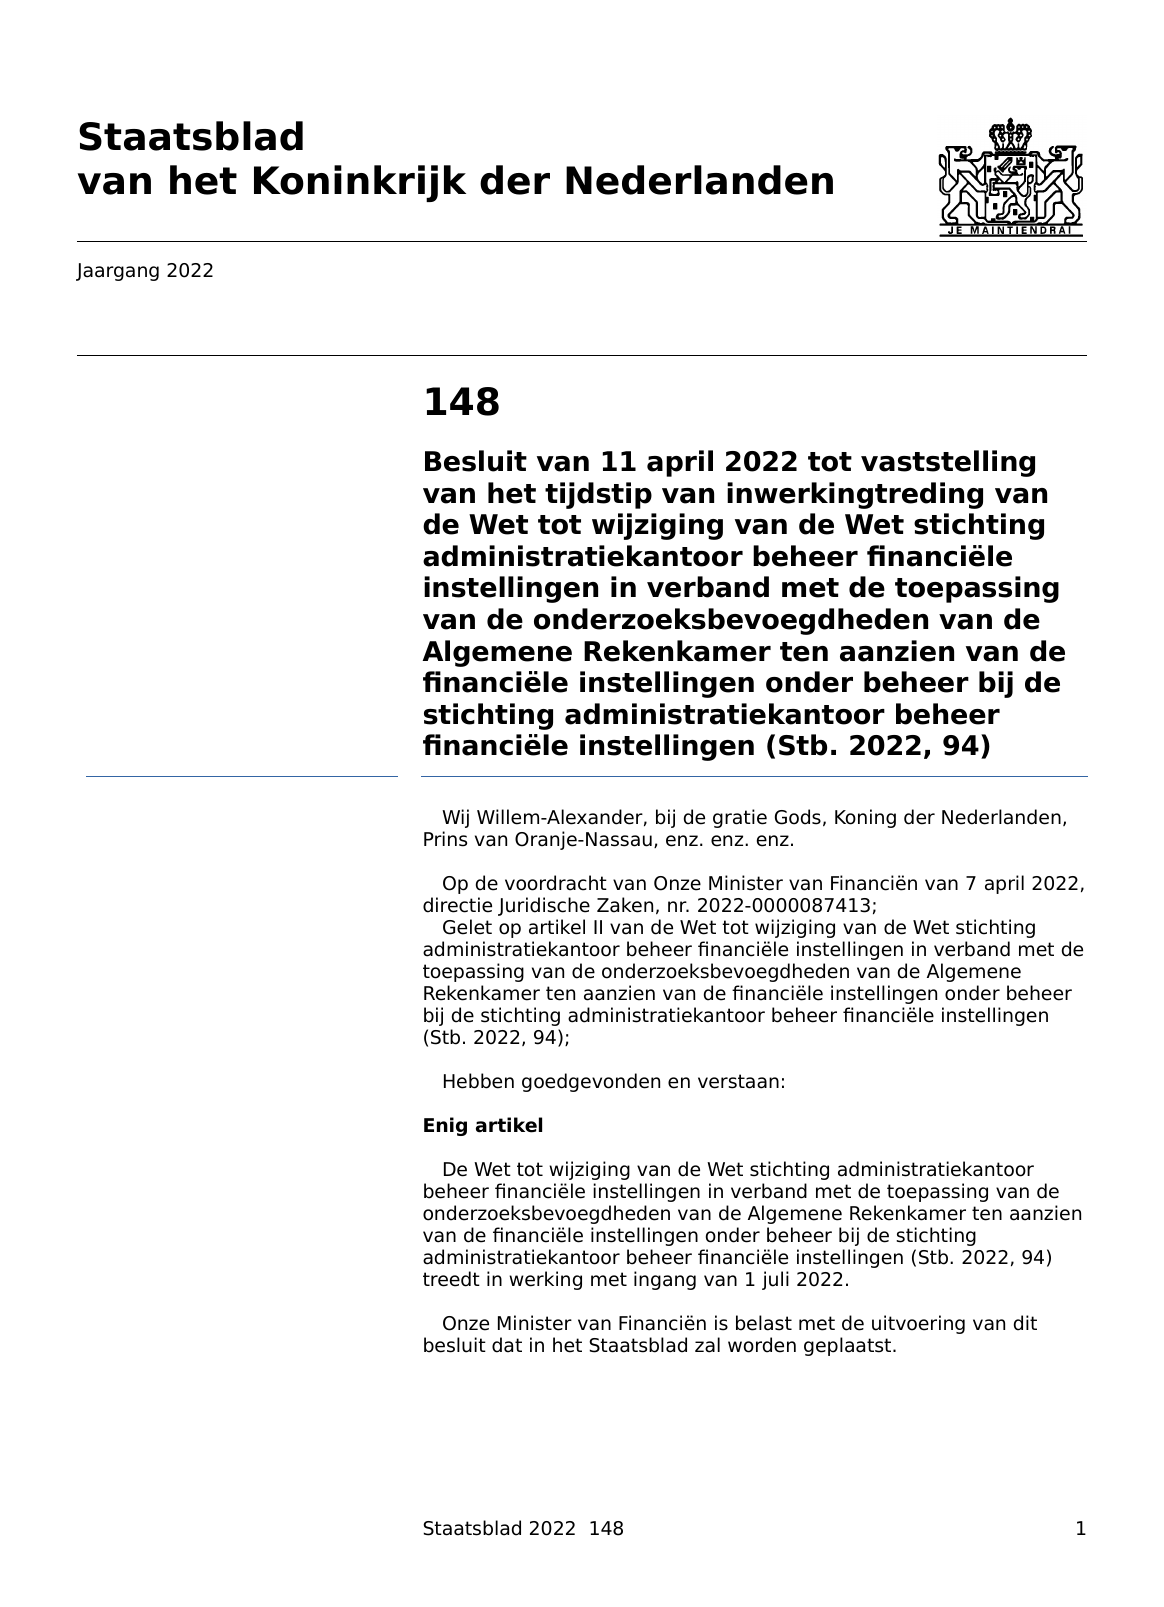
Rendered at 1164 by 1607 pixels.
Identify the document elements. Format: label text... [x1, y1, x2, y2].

table_header [886, 100, 1087, 241]
text Gelet op artikel II van de Wet tot wijziging van de Wet stichting administratiekantoor beheer financiële instellingen in verband met de toepassing van de onderzoeksbevoegdheden van de Algemene Rekenkamer ten aanzien van de financiële instellingen onder beheer bij de stichting administratiekantoor beheer financiële instellingen (Stb. 2022, 94); [422, 917, 1087, 1048]
text Besluit van 11 april 2022 tot vaststelling van het tijdstip van inwerkingtreding van de Wet tot wijziging van de Wet stichting administratiekantoor beheer financiële instellingen in verband met de toepassing van de onderzoeksbevoegdheden van de Algemene Rekenkamer ten aanzien van de financiële instellingen onder beheer bij de stichting administratiekantoor beheer financiële instellingen (Stb. 2022, 94) [422, 447, 1087, 762]
table_cell Jaargang 2022 [77, 242, 1087, 355]
text Wij Willem-Alexander, bij de gratie Gods, Koning der Nederlanden, Prins van Oranje-Nassau, enz. enz. enz. [422, 807, 1087, 851]
text Hebben goedgevonden en verstaan: [422, 1071, 1087, 1093]
text Op de voordracht van Onze Minister van Financiën van 7 april 2022, directie Juridische Zaken, nr. 2022-0000087413; [422, 873, 1087, 917]
table_header Staatsblad van het Koninkrijk der Nederlanden [77, 100, 886, 241]
text Onze Minister van Financiën is belast met de uitvoering van dit besluit dat in het Staatsblad zal worden geplaatst. [422, 1313, 1087, 1357]
picture [936, 115, 1087, 240]
text De Wet tot wijziging van de Wet stichting administratiekantoor beheer financiële instellingen in verband met de toepassing van de onderzoeksbevoegdheden van de Algemene Rekenkamer ten aanzien van de financiële instellingen onder beheer bij de stichting administratiekantoor beheer financiële instellingen (Stb. 2022, 94) treedt in werking met ingang van 1 juli 2022. [422, 1159, 1087, 1291]
subtitle 148 [422, 381, 1087, 424]
subtitle Enig artikel [422, 1115, 1087, 1137]
